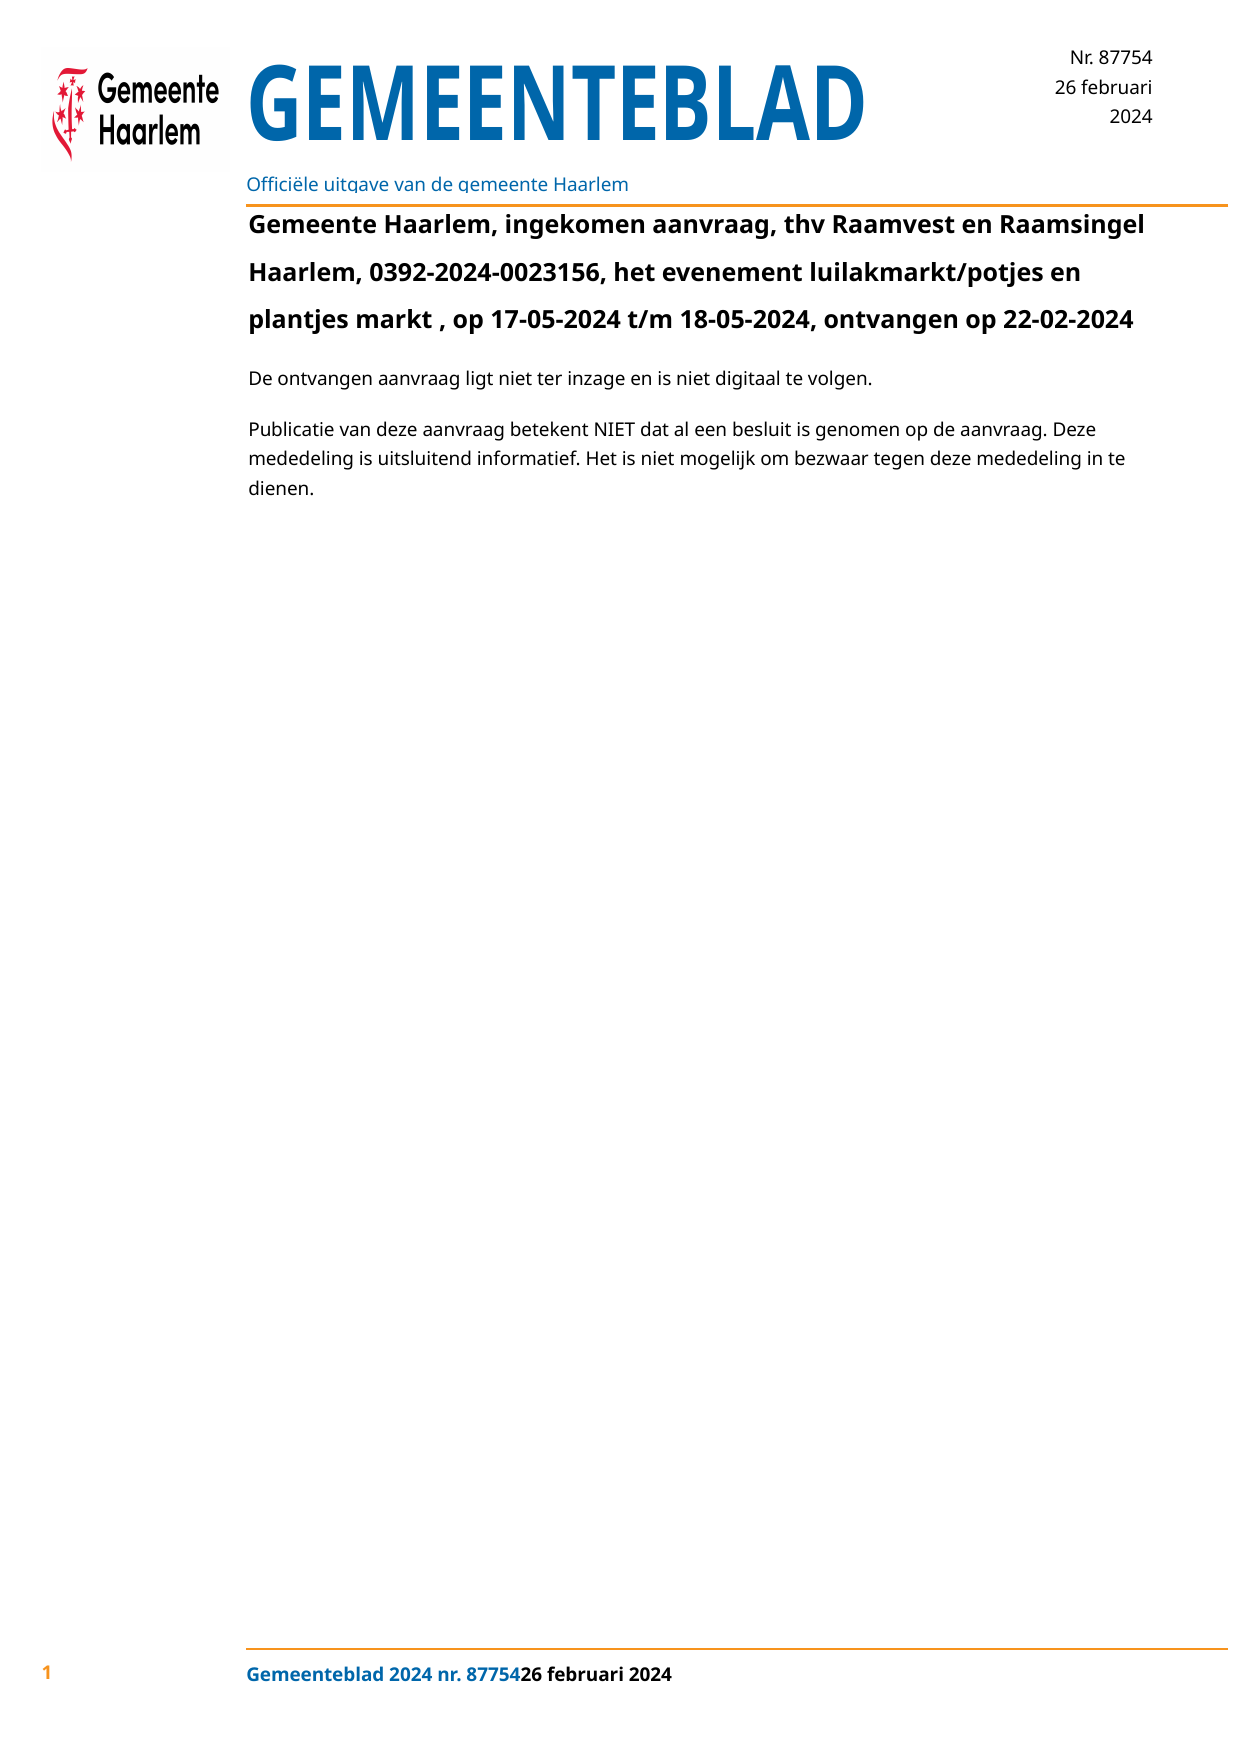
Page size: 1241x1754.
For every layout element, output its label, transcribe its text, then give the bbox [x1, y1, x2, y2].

text Publicatie van deze aanvraag betekent NIET dat al een besluit is genomen op de aanvraag. Deze mededeling is uitsluitend informatief. Het is niet mogelijk om bezwaar tegen deze mededeling in te dienen. [248, 416, 1152, 501]
text Gemeente Haarlem, ingekomen aanvraag, thv Raamvest en Raamsingel Haarlem, 0392-2024-0023156, het evenement luilakmarkt/potjes en plantjes markt , op 17-05-2024 t/m 18-05-2024, ontvangen op 22-02-2024 [248, 207, 1152, 336]
picture [41, 47, 231, 172]
text De ontvangen aanvraag ligt niet ter inzage en is niet digitaal te volgen. [248, 366, 1152, 391]
